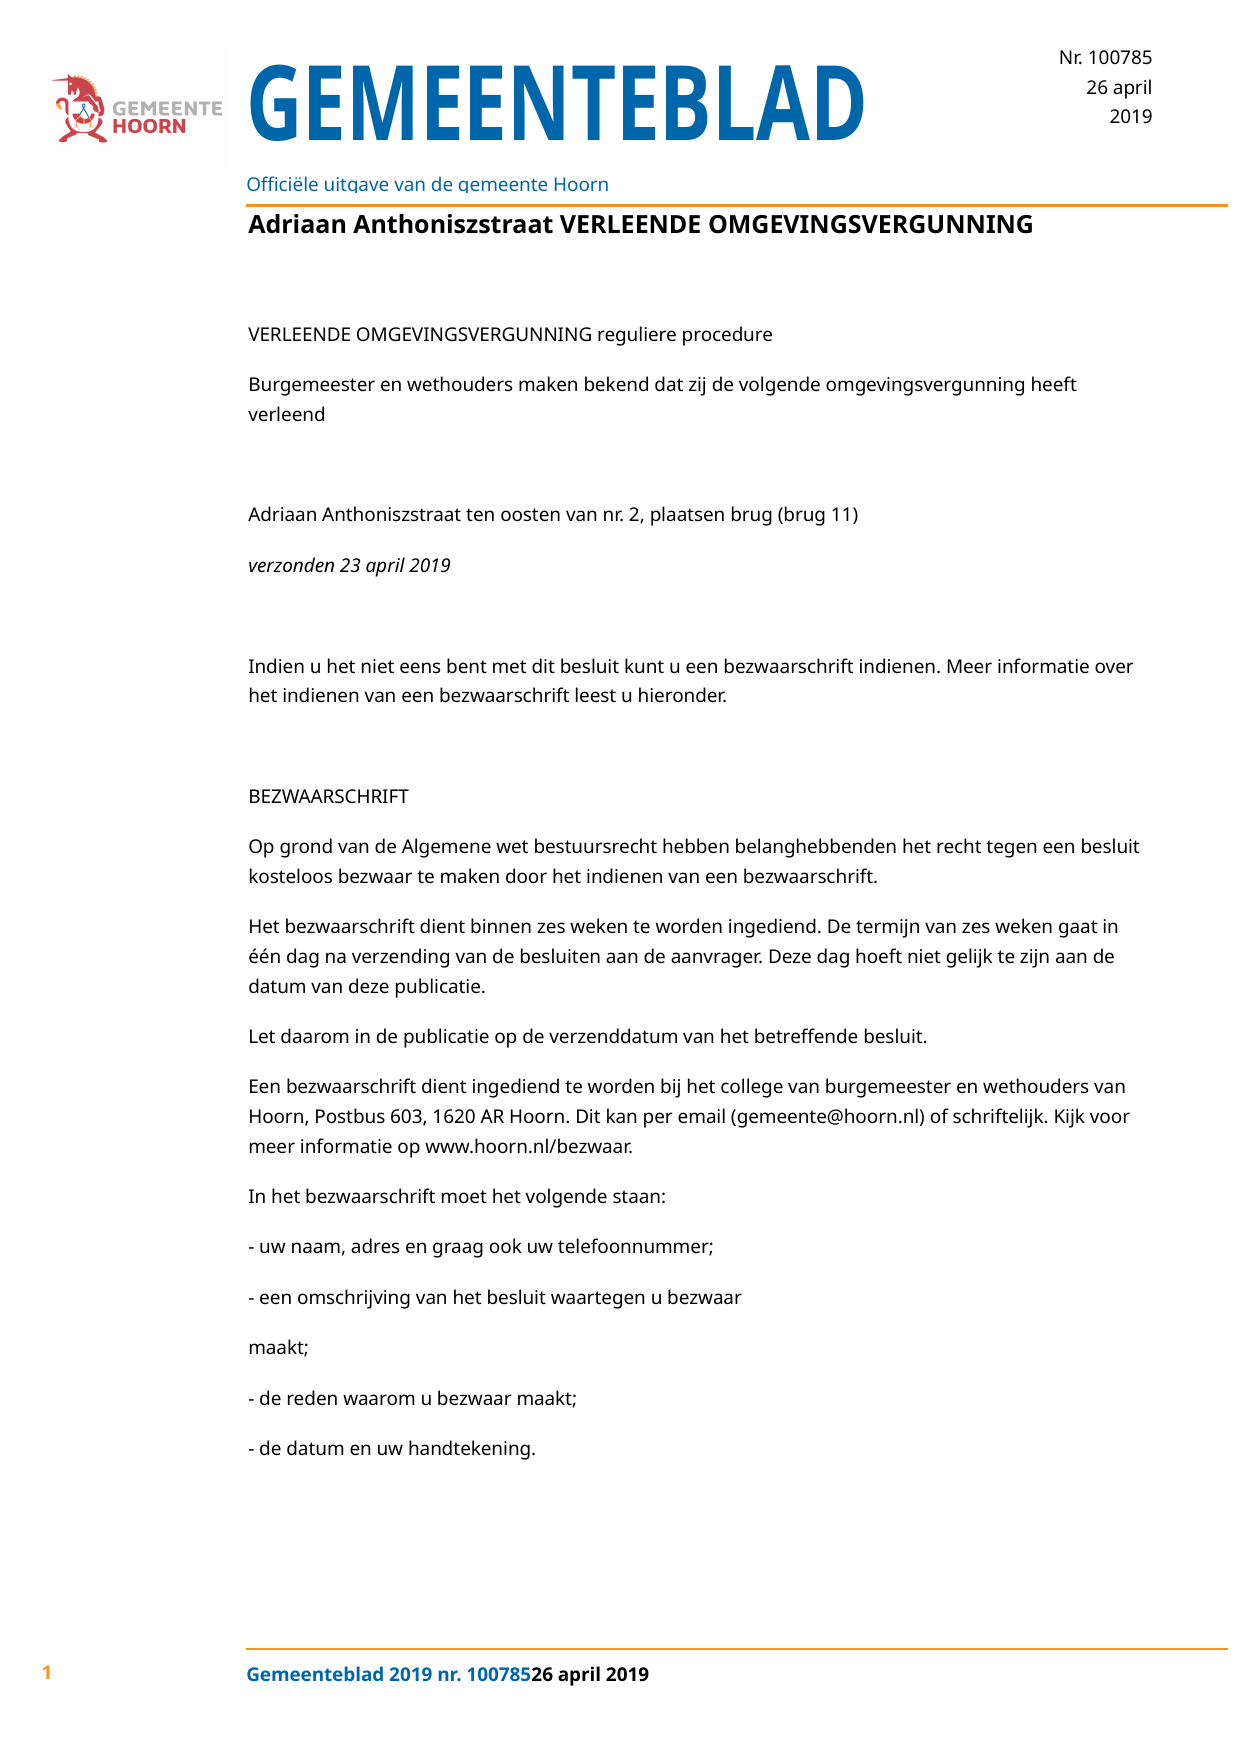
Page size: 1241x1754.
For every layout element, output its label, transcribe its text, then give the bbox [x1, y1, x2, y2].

text VERLEENDE OMGEVINGSVERGUNNING reguliere procedure [248, 321, 1152, 346]
text verzonden 23 april 2019 [248, 552, 1152, 578]
text Adriaan Anthoniszstraat VERLEENDE OMGEVINGSVERGUNNING [248, 207, 1152, 241]
text Een bezwaarschrift dient ingediend te worden bij het college van burgemeester en wethouders van Hoorn, Postbus 603, 1620 AR Hoorn. Dit kan per email (gemeente@hoorn.nl) of schriftelijk. Kijk voor meer informatie op www.hoorn.nl/bezwaar. [248, 1074, 1152, 1158]
text Indien u het niet eens bent met dit besluit kunt u een bezwaarschrift indienen. Meer informatie over het indienen van een bezwaarschrift leest u hieronder. [248, 653, 1152, 708]
text In het bezwaarschrift moet het volgende staan: [248, 1183, 1152, 1209]
text Op grond van de Algemene wet bestuursrecht hebben belanghebbenden het recht tegen een besluit kosteloos bezwaar te maken door het indienen van een bezwaarschrift. [248, 834, 1152, 889]
text Let daarom in de publicatie op de verzenddatum van het betreffende besluit. [248, 1023, 1152, 1049]
text BEZWAARSCHRIFT [248, 783, 1152, 809]
text Het bezwaarschrift dient binnen zes weken te worden ingediend. De termijn van zes weken gaat in één dag na verzending van de besluiten aan de aanvrager. Deze dag hoeft niet gelijk te zijn aan de datum van deze publicatie. [248, 914, 1152, 998]
text Burgemeester en wethouders maken bekend dat zij de volgende omgevingsvergunning heeft verleend [248, 371, 1152, 426]
text - de datum en uw handtekening. [248, 1435, 1152, 1461]
text maakt; [248, 1334, 1152, 1360]
text - een omschrijving van het besluit waartegen u bezwaar [248, 1284, 1152, 1310]
text - uw naam, adres en graag ook uw telefoonnummer; [248, 1234, 1152, 1259]
picture [41, 47, 231, 172]
text Adriaan Anthoniszstraat ten oosten van nr. 2, plaatsen brug (brug 11) [248, 502, 1152, 527]
text - de reden waarom u bezwaar maakt; [248, 1385, 1152, 1411]
